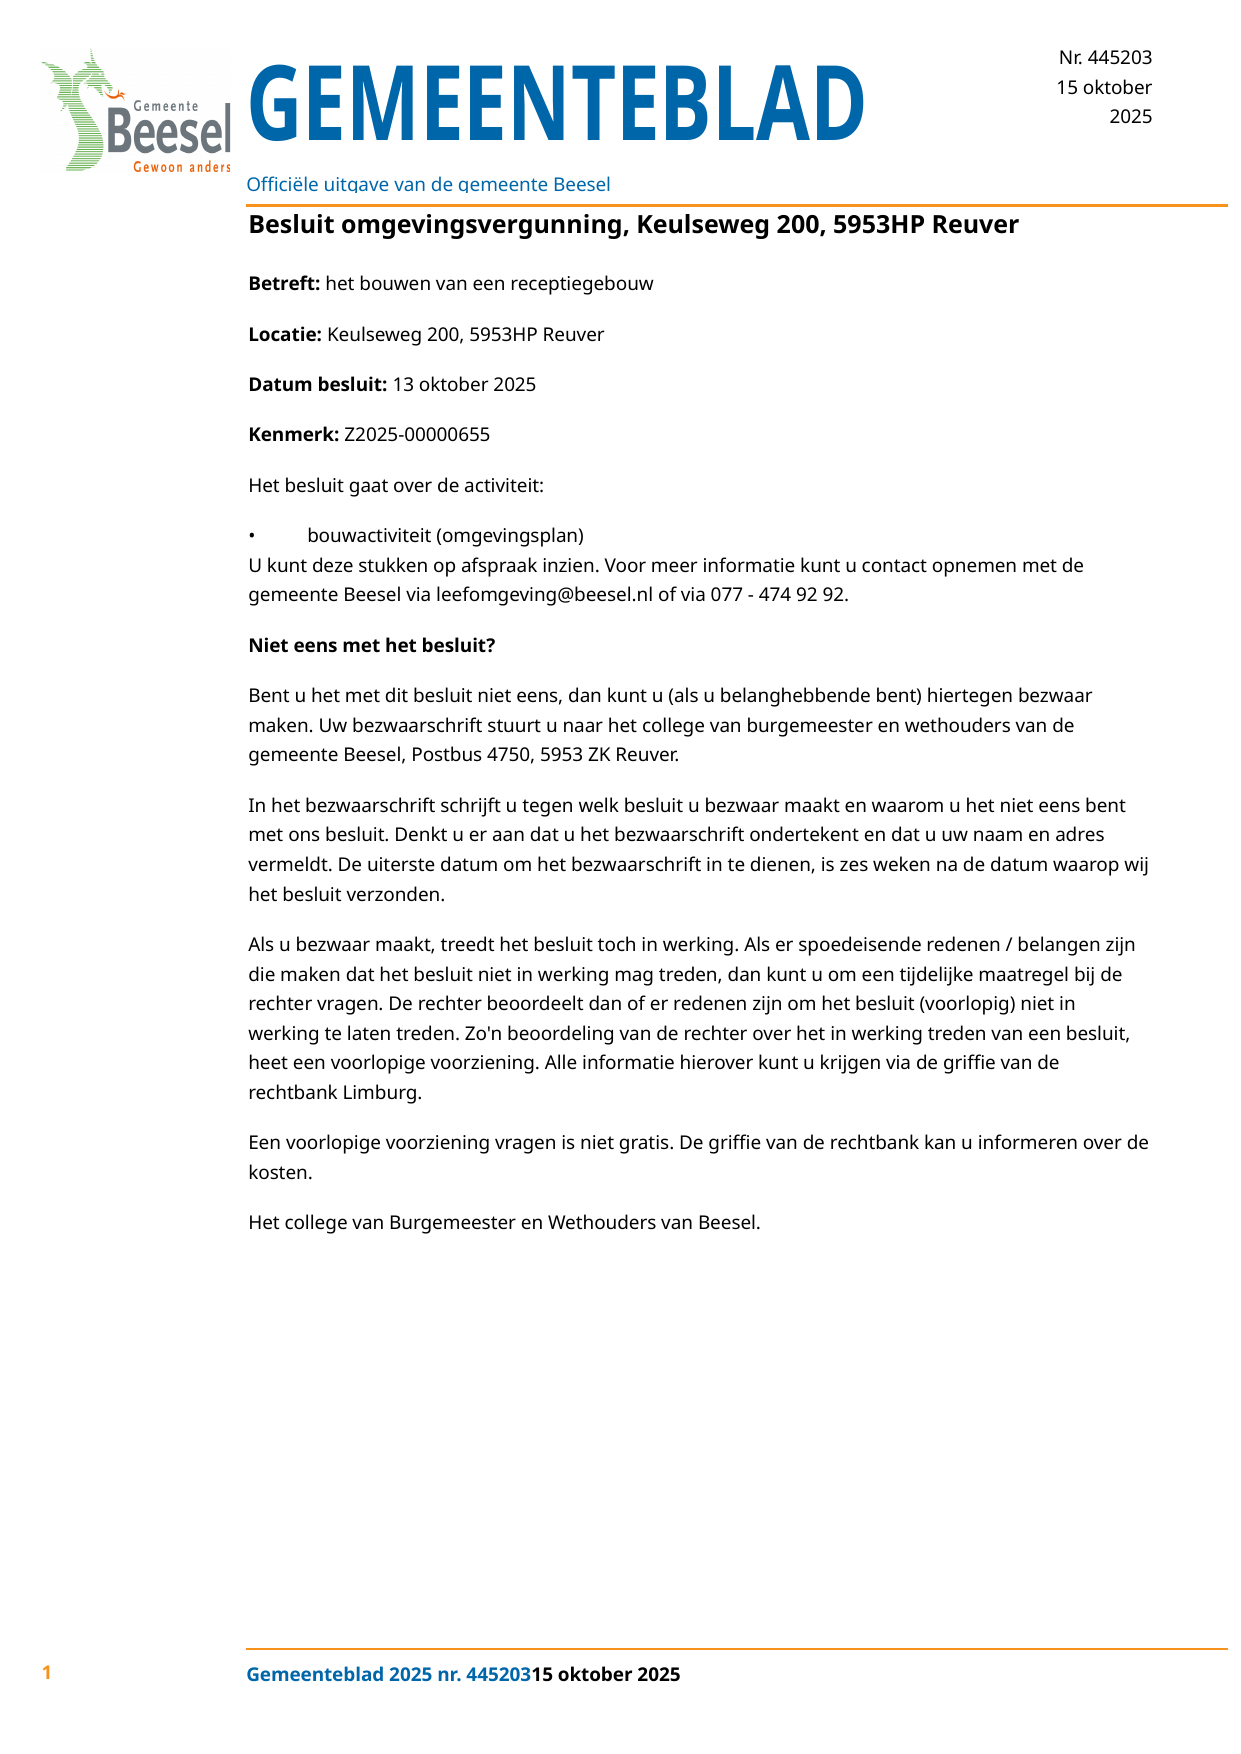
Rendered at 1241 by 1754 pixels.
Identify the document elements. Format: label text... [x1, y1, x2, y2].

text Datum besluit: 13 oktober 2025 [248, 371, 1152, 397]
text Betreft: het bouwen van een receptiegebouw [248, 270, 1152, 296]
text Besluit omgevingsvergunning, Keulseweg 200, 5953HP Reuver [248, 207, 1152, 241]
picture [41, 47, 231, 172]
text Een voorlopige voorziening vragen is niet gratis. De griffie van de rechtbank kan u informeren over de kosten. [248, 1129, 1152, 1185]
text U kunt deze stukken op afspraak inzien. Voor meer informatie kunt u contact opnemen met de gemeente Beesel via leefomgeving@beesel.nl of via 077 - 474 92 92. [248, 552, 1152, 607]
text Als u bezwaar maakt, treedt het besluit toch in werking. Als er spoedeisende redenen / belangen zijn die maken dat het besluit niet in werking mag treden, dan kunt u om een tijdelijke maatregel bij de rechter vragen. De rechter beoordeelt dan of er redenen zijn om het besluit (voorlopig) niet in werking te laten treden. Zo'n beoordeling van de rechter over het in werking treden van een besluit, heet een voorlopige voorziening. Alle informatie hierover kunt u krijgen via de griffie van de rechtbank Limburg. [248, 931, 1152, 1105]
text In het bezwaarschrift schrijft u tegen welk besluit u bezwaar maakt en waarom u het niet eens bent met ons besluit. Denkt u er aan dat u het bezwaarschrift ondertekent en dat u uw naam en adres vermeldt. De uiterste datum om het bezwaarschrift in te dienen, is zes weken na de datum waarop wij het besluit verzonden. [248, 792, 1152, 906]
text Het college van Burgemeester en Wethouders van Beesel. [248, 1209, 1152, 1235]
text Kenmerk: Z2025-00000655 [248, 422, 1152, 447]
text Locatie: Keulseweg 200, 5953HP Reuver [248, 321, 1152, 346]
text Niet eens met het besluit? [248, 632, 1152, 658]
text Het besluit gaat over de activiteit: [248, 472, 1152, 498]
text Bent u het met dit besluit niet eens, dan kunt u (als u belanghebbende bent) hiertegen bezwaar maken. Uw bezwaarschrift stuurt u naar het college van burgemeester en wethouders van de gemeente Beesel, Postbus 4750, 5953 ZK Reuver. [248, 682, 1152, 767]
list bouwactiviteit (omgevingsplan) [248, 522, 1152, 548]
